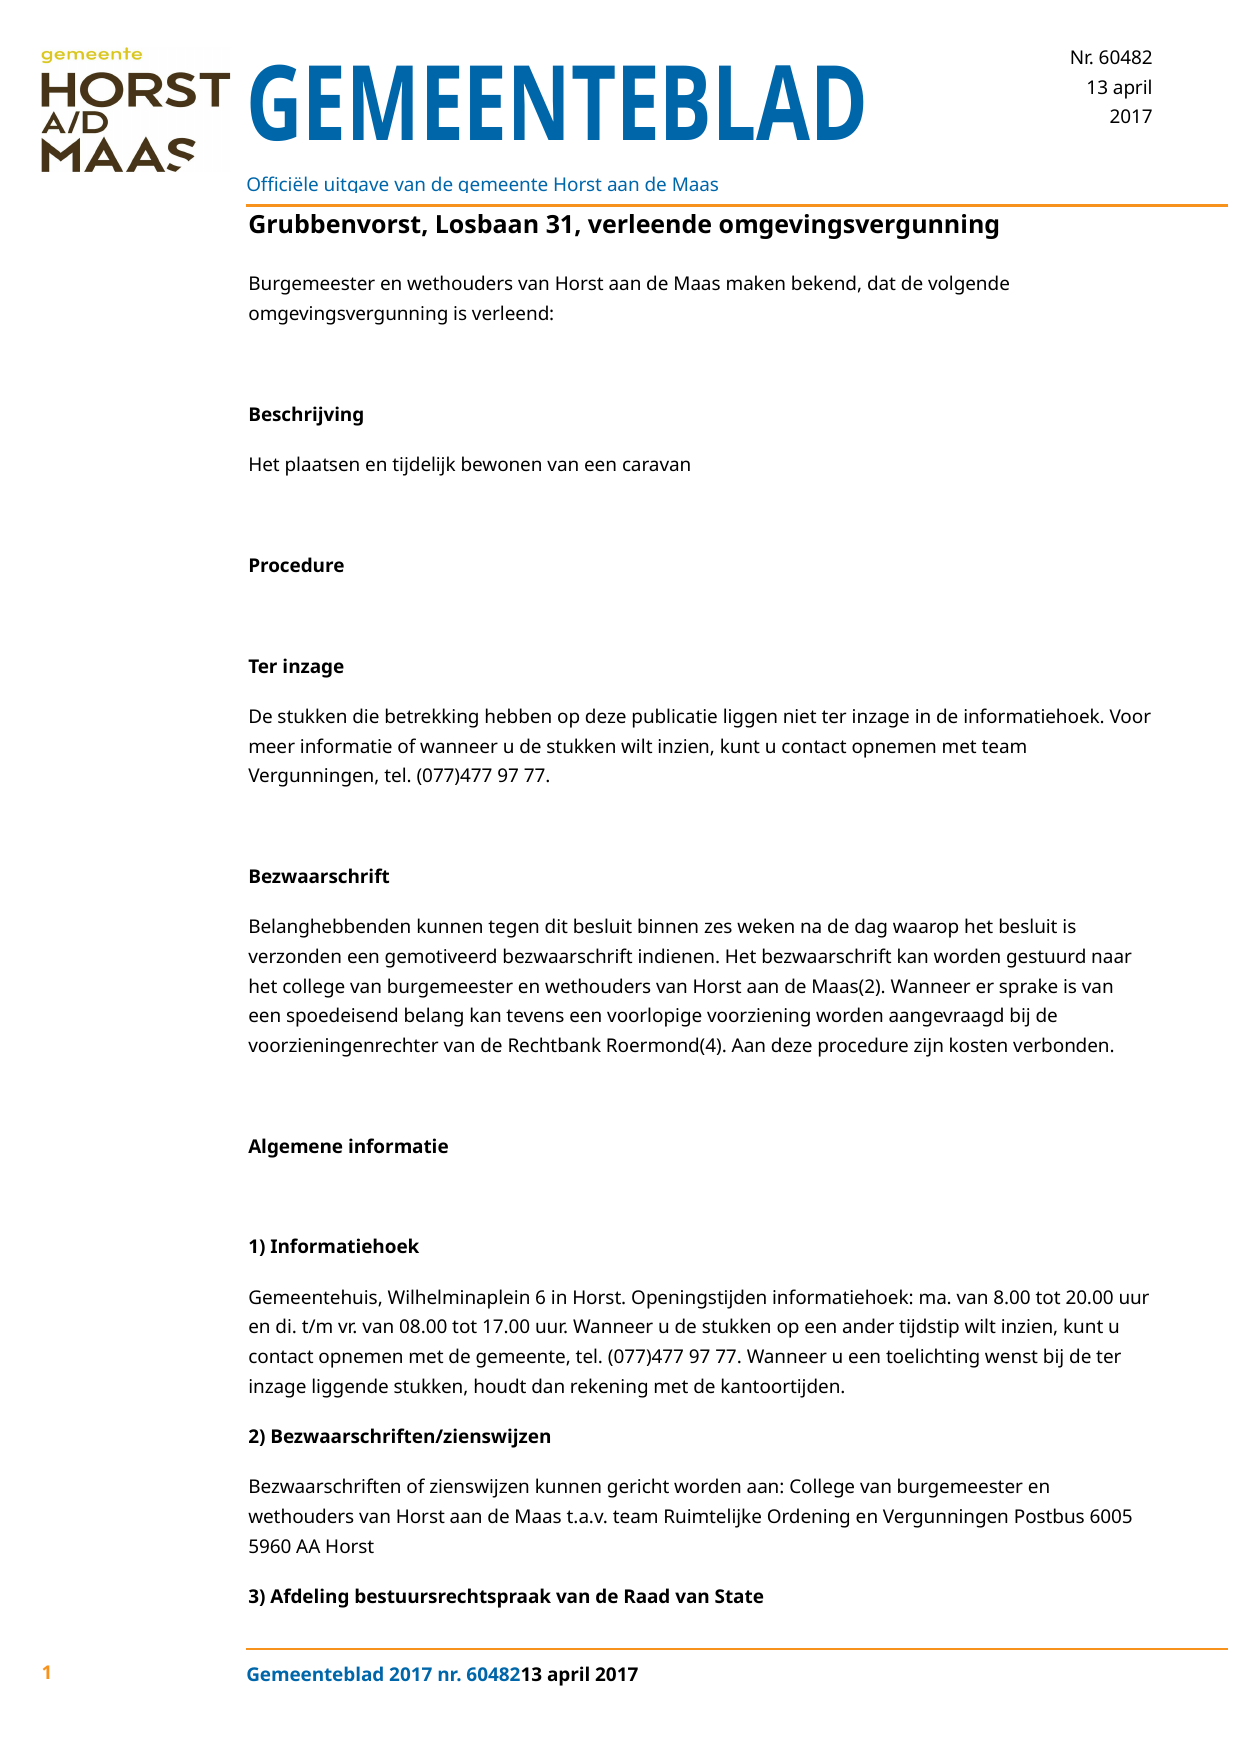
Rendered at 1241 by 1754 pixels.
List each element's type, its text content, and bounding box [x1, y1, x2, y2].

text Bezwaarschrift [248, 863, 1152, 889]
text 3) Afdeling bestuursrechtspraak van de Raad van State [248, 1583, 1152, 1609]
text Het plaatsen en tijdelijk bewonen van een caravan [248, 451, 1152, 477]
text Grubbenvorst, Losbaan 31, verleende omgevingsvergunning [248, 207, 1152, 241]
text Ter inzage [248, 653, 1152, 678]
text Algemene informatie [248, 1133, 1152, 1158]
text Belanghebbenden kunnen tegen dit besluit binnen zes weken na de dag waarop het besluit is verzonden een gemotiveerd bezwaarschrift indienen. Het bezwaarschrift kan worden gestuurd naar het college van burgemeester en wethouders van Horst aan de Maas(2). Wanneer er sprake is van een spoedeisend belang kan tevens een voorlopige voorziening worden aangevraagd bij de voorzieningenrechter van de Rechtbank Roermond(4). Aan deze procedure zijn kosten verbonden. [248, 914, 1152, 1058]
text Bezwaarschriften of zienswijzen kunnen gericht worden aan: College van burgemeester en wethouders van Horst aan de Maas t.a.v. team Ruimtelijke Ordening en Vergunningen Postbus 6005 5960 AA Horst [248, 1474, 1152, 1558]
text Beschrijving [248, 401, 1152, 426]
text Gemeentehuis, Wilhelminaplein 6 in Horst. Openingstijden informatiehoek: ma. van 8.00 tot 20.00 uur en di. t/m vr. van 08.00 tot 17.00 uur. Wanneer u de stukken op een ander tijdstip wilt inzien, kunt u contact opnemen met de gemeente, tel. (077)477 97 77. Wanneer u een toelichting wenst bij de ter inzage liggende stukken, houdt dan rekening met de kantoortijden. [248, 1284, 1152, 1398]
text 1) Informatiehoek [248, 1234, 1152, 1259]
text Burgemeester en wethouders van Horst aan de Maas maken bekend, dat de volgende omgevingsvergunning is verleend: [248, 270, 1152, 326]
text De stukken die betrekking hebben op deze publicatie liggen niet ter inzage in de informatiehoek. Voor meer informatie of wanneer u de stukken wilt inzien, kunt u contact opnemen met team Vergunningen, tel. (077)477 97 77. [248, 703, 1152, 788]
text 2) Bezwaarschriften/zienswijzen [248, 1423, 1152, 1449]
text Procedure [248, 552, 1152, 578]
picture [41, 47, 231, 172]
